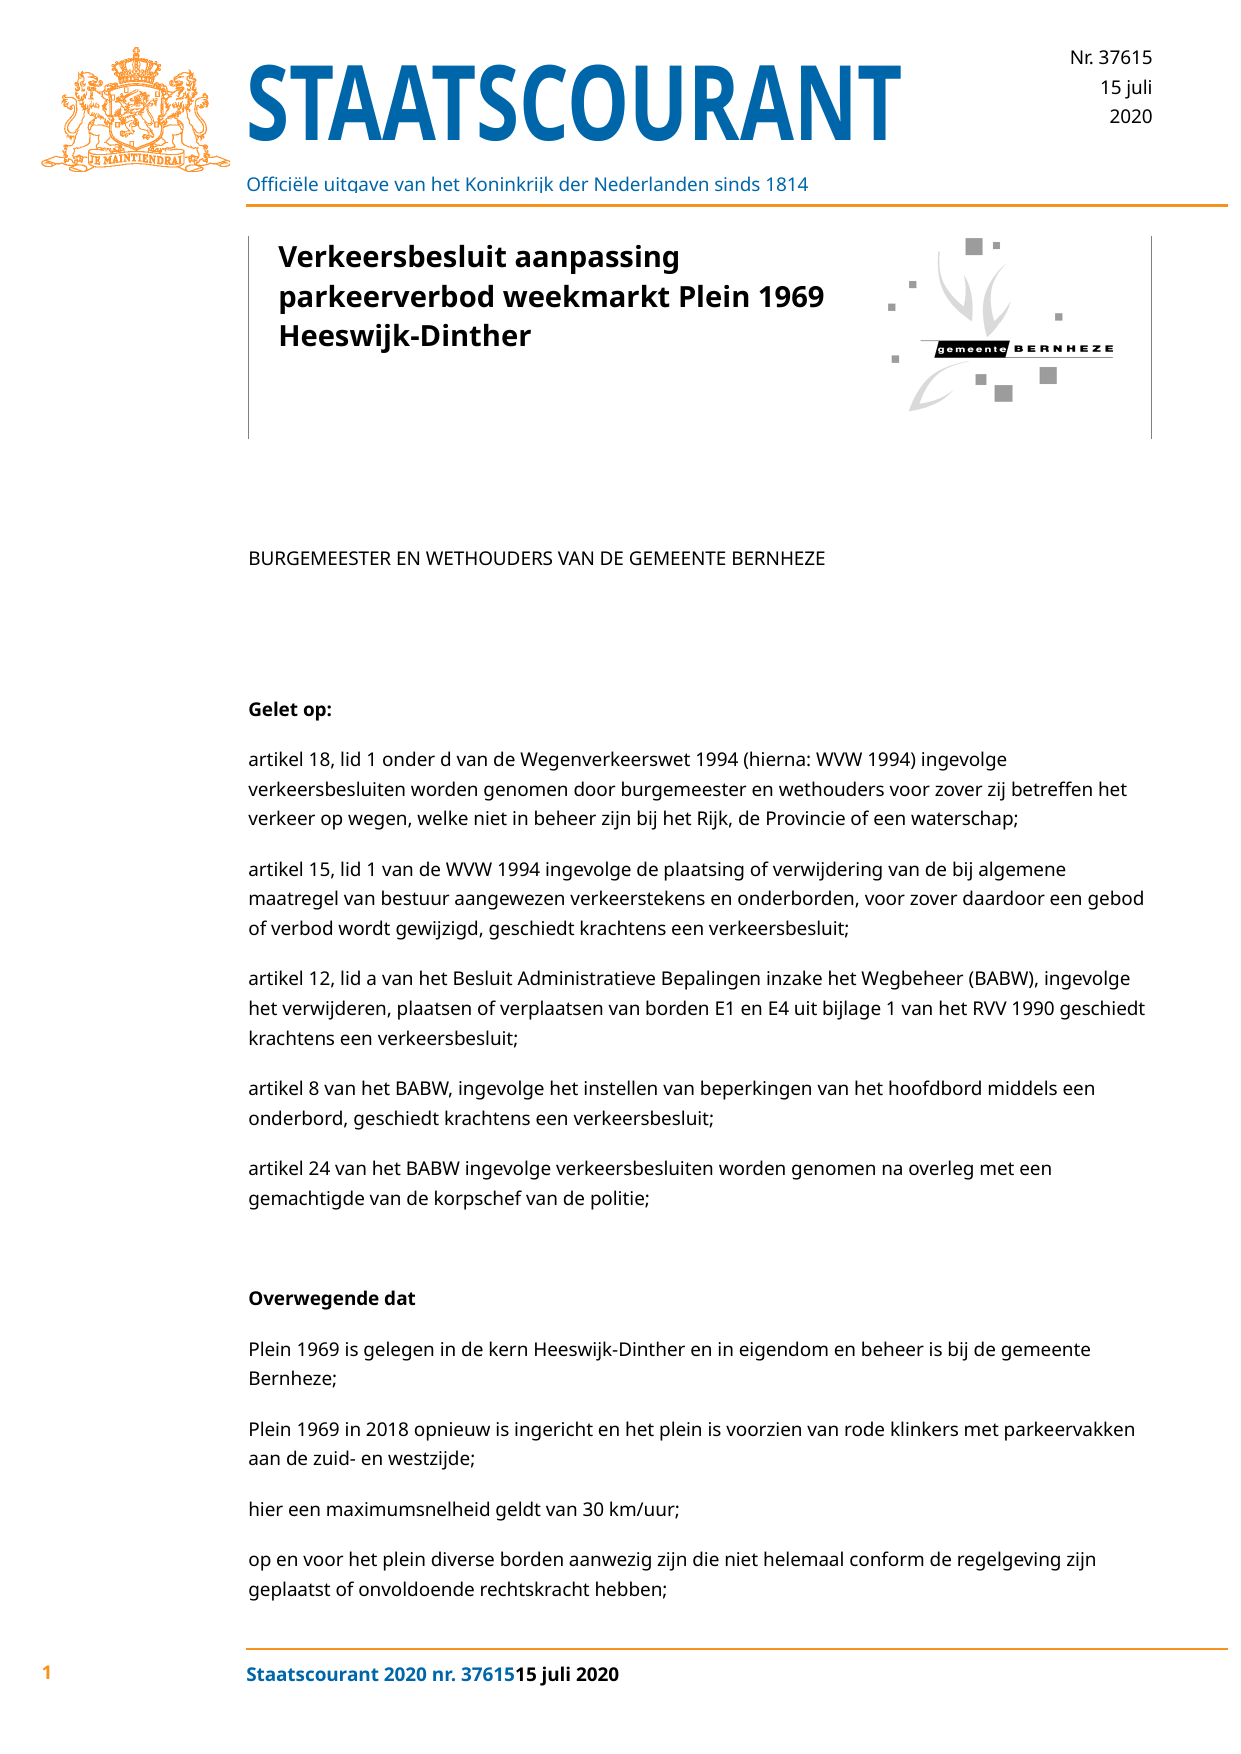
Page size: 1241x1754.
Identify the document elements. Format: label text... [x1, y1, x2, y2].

text artikel 24 van het BABW ingevolge verkeersbesluiten worden genomen na overleg met een gemachtigde van de korpschef van de politie; [248, 1155, 1152, 1211]
picture [886, 236, 1115, 414]
text artikel 8 van het BABW, ingevolge het instellen van beperkingen van het hoofdbord middels een onderbord, geschiedt krachtens een verkeersbesluit; [248, 1075, 1152, 1131]
table_header [850, 236, 886, 413]
text Gelet op: [248, 696, 1152, 722]
text Plein 1969 in 2018 opnieuw is ingericht en het plein is voorzien van rode klinkers met parkeervakken aan de zuid- en westzijde; [248, 1416, 1152, 1471]
text Overwegende dat [248, 1286, 1152, 1311]
text op en voor het plein diverse borden aanwezig zijn die niet helemaal conform de regelgeving zijn geplaatst of onvoldoende rechtskracht hebben; [248, 1546, 1152, 1602]
text artikel 12, lid a van het Besluit Administratieve Bepalingen inzake het Wegbeheer (BABW), ingevolge het verwijderen, plaatsen of verplaatsen van borden E1 en E4 uit bijlage 1 van het RVV 1990 geschiedt krachtens een verkeersbesluit; [248, 966, 1152, 1051]
table_header [850, 414, 1151, 439]
table_header Verkeersbesluit aanpassing parkeerverbod weekmarkt Plein 1969 Heeswijk-Dinther [249, 236, 850, 439]
table_header [1115, 236, 1151, 413]
text Plein 1969 is gelegen in de kern Heeswijk-Dinther en in eigendom en beheer is bij de gemeente Bernheze; [248, 1336, 1152, 1391]
text artikel 18, lid 1 onder d van de Wegenverkeerswet 1994 (hierna: WVW 1994) ingevolge verkeersbesluiten worden genomen door burgemeester en wethouders voor zover zij betreffen het verkeer op wegen, welke niet in beheer zijn bij het Rijk, de Provincie of een waterschap; [248, 746, 1152, 831]
text artikel 15, lid 1 van de WVW 1994 ingevolge de plaatsing of verwijdering van de bij algemene maatregel van bestuur aangewezen verkeerstekens en onderborden, voor zover daardoor een gebod of verbod wordt gewijzigd, geschiedt krachtens een verkeersbesluit; [248, 856, 1152, 941]
text hier een maximumsnelheid geldt van 30 km/uur; [248, 1496, 1152, 1522]
text BURGEMEESTER EN WETHOUDERS VAN DE GEMEENTE BERNHEZE [248, 545, 1152, 571]
picture [41, 47, 231, 172]
